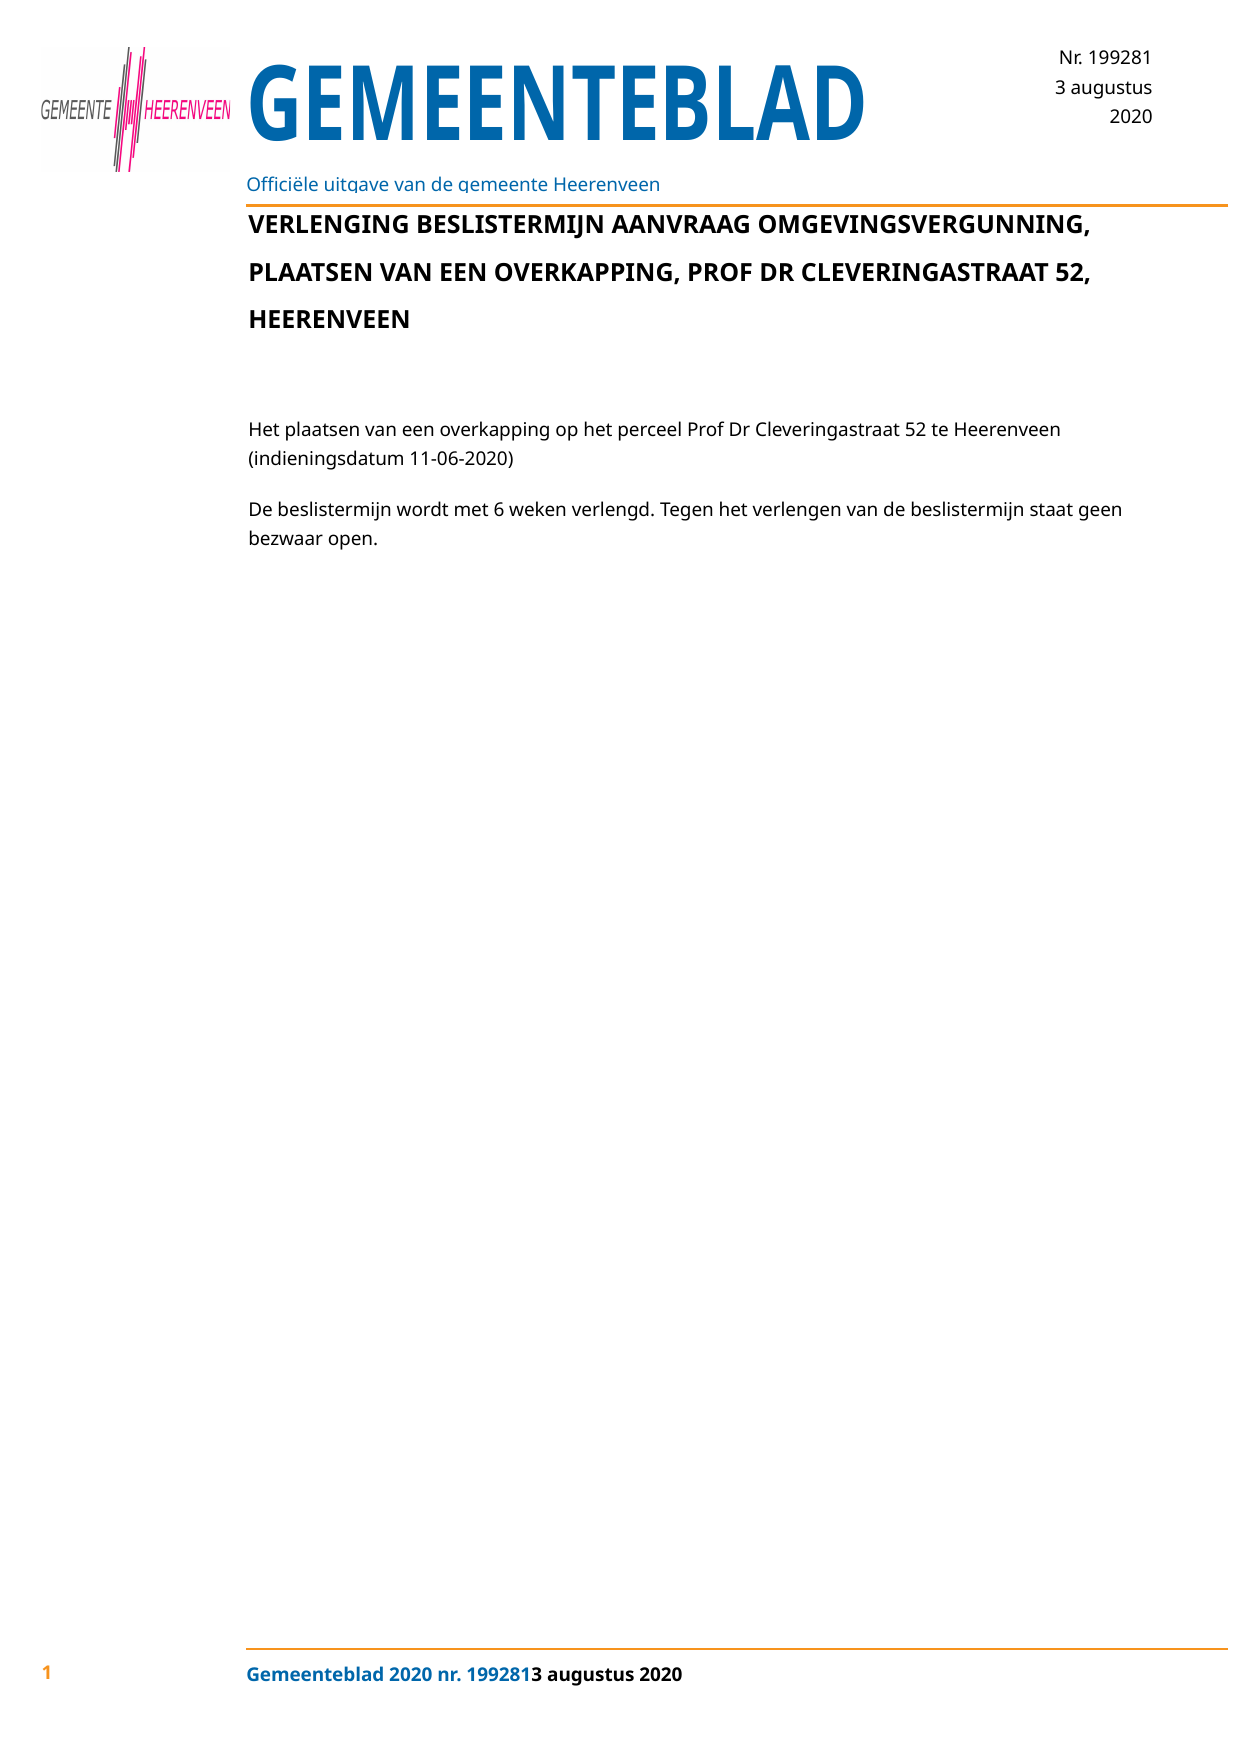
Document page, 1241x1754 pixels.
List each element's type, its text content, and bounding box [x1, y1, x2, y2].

text VERLENGING BESLISTERMIJN AANVRAAG OMGEVINGSVERGUNNING, PLAATSEN VAN EEN OVERKAPPING, PROF DR CLEVERINGASTRAAT 52, HEERENVEEN [248, 207, 1152, 336]
text De beslistermijn wordt met 6 weken verlengd. Tegen het verlengen van de beslistermijn staat geen bezwaar open. [248, 496, 1152, 551]
text Het plaatsen van een overkapping op het perceel Prof Dr Cleveringastraat 52 te Heerenveen (indieningsdatum 11-06-2020) [248, 416, 1152, 471]
picture [41, 47, 231, 172]
